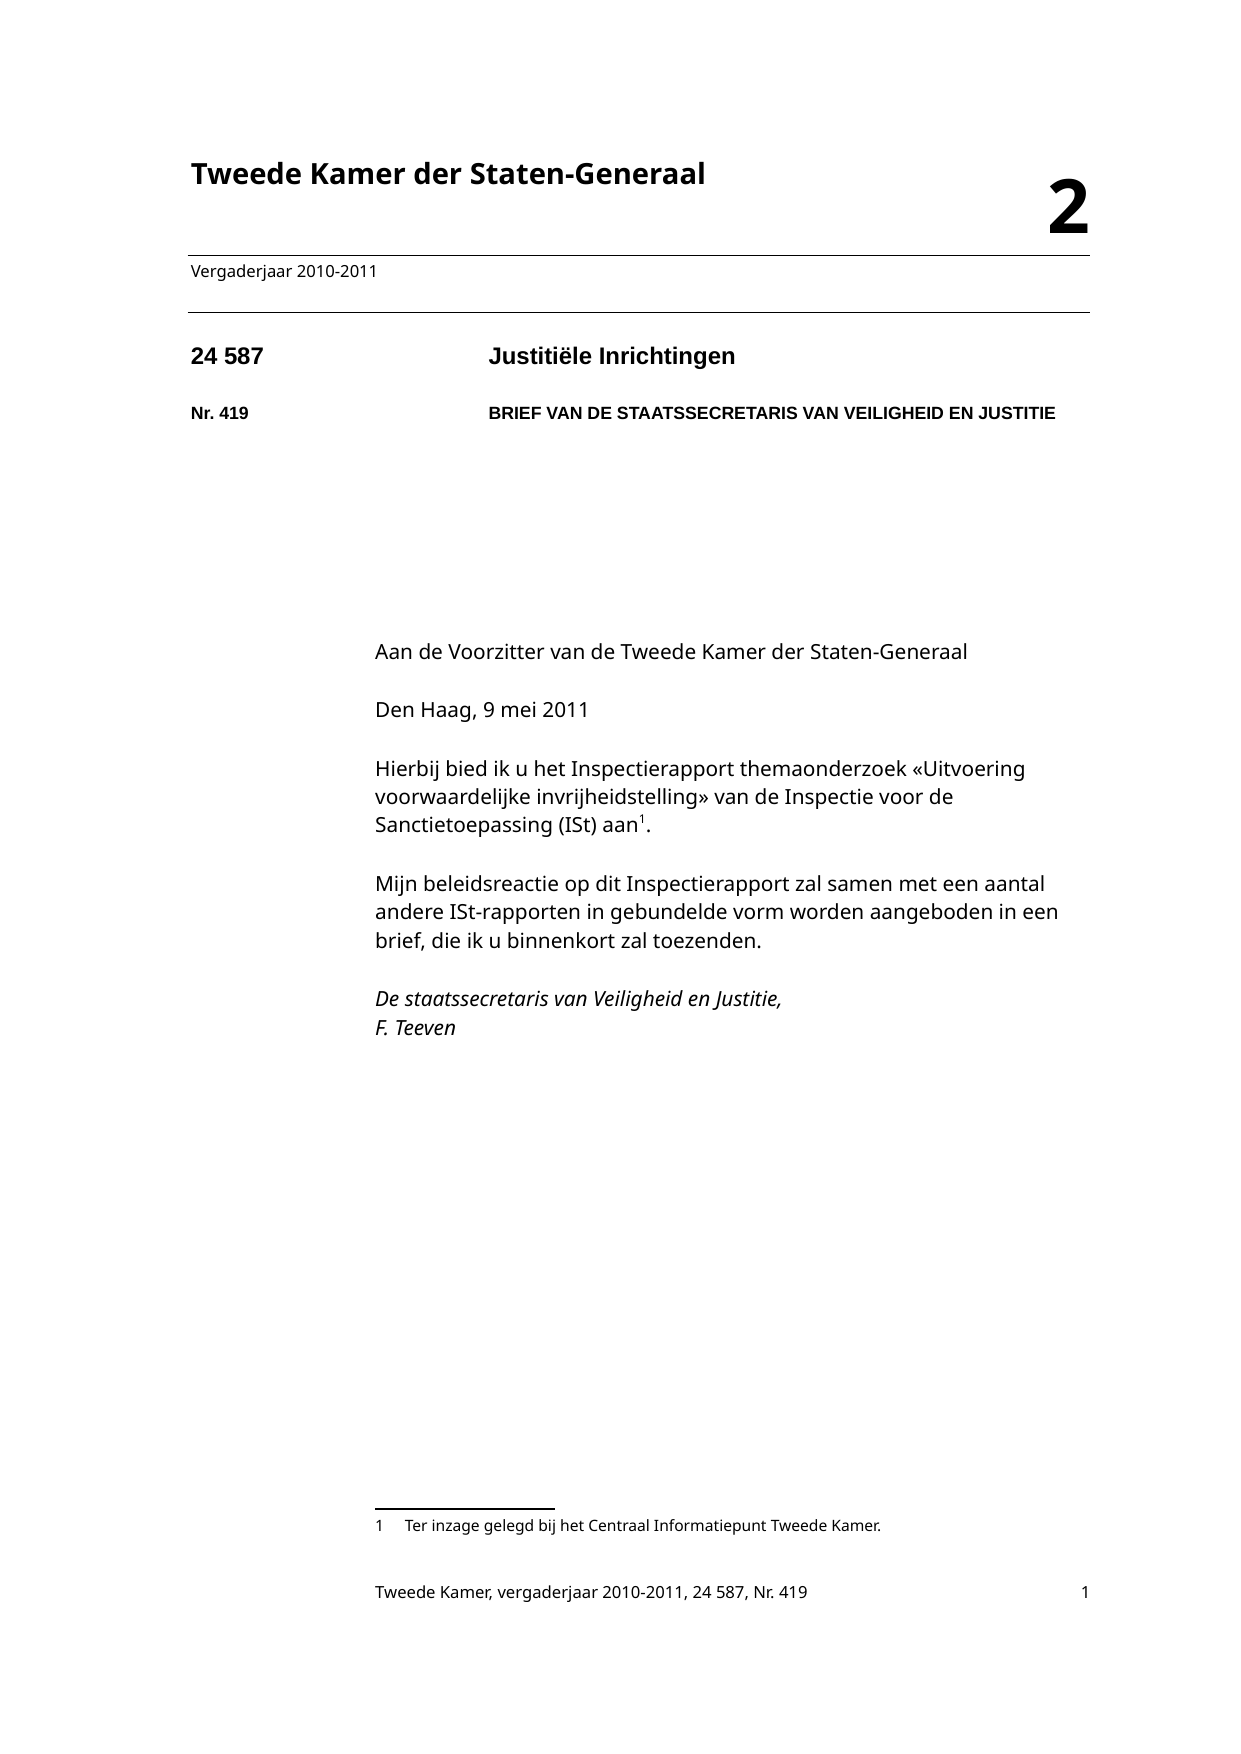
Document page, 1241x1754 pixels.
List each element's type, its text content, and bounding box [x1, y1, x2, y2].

text De staatssecretaris van Veiligheid en Justitie, [375, 984, 1090, 1013]
table_cell Vergaderjaar 2010-2011 [188, 256, 485, 312]
table_cell Justitiële Inrichtingen [485, 339, 1090, 399]
table_cell [188, 313, 485, 339]
table_cell [485, 313, 1090, 339]
text Ter inzage gelegd bij het Centraal Informatiepunt Tweede Kamer. [375, 1508, 1090, 1536]
text F. Teeven [375, 1013, 1090, 1041]
table_cell [485, 256, 1090, 312]
text Den Haag, 9 mei 2011 [375, 695, 1090, 724]
table_cell BRIEF VAN DE STAATSSECRETARIS VAN VEILIGHEID EN JUSTITIE [485, 399, 1090, 518]
text Aan de Voorzitter van de Tweede Kamer der Staten-Generaal [375, 637, 1090, 665]
table_header 2 [910, 150, 1090, 255]
table_header Tweede Kamer der Staten-Generaal [188, 150, 909, 255]
text Hierbij bied ik u het Inspectierapport themaonderzoek «Uitvoering voorwaardelijke invrijheidstelling» van de Inspectie voor de Sanctietoepassing (ISt) aan. [375, 754, 1090, 839]
table_cell Nr. 419 [188, 399, 485, 518]
text Mijn beleidsreactie op dit Inspectierapport zal samen met een aantal andere ISt-rapporten in gebundelde vorm worden aangeboden in een brief, die ik u binnenkort zal toezenden. [375, 869, 1090, 954]
table_cell 24 587 [188, 339, 485, 399]
